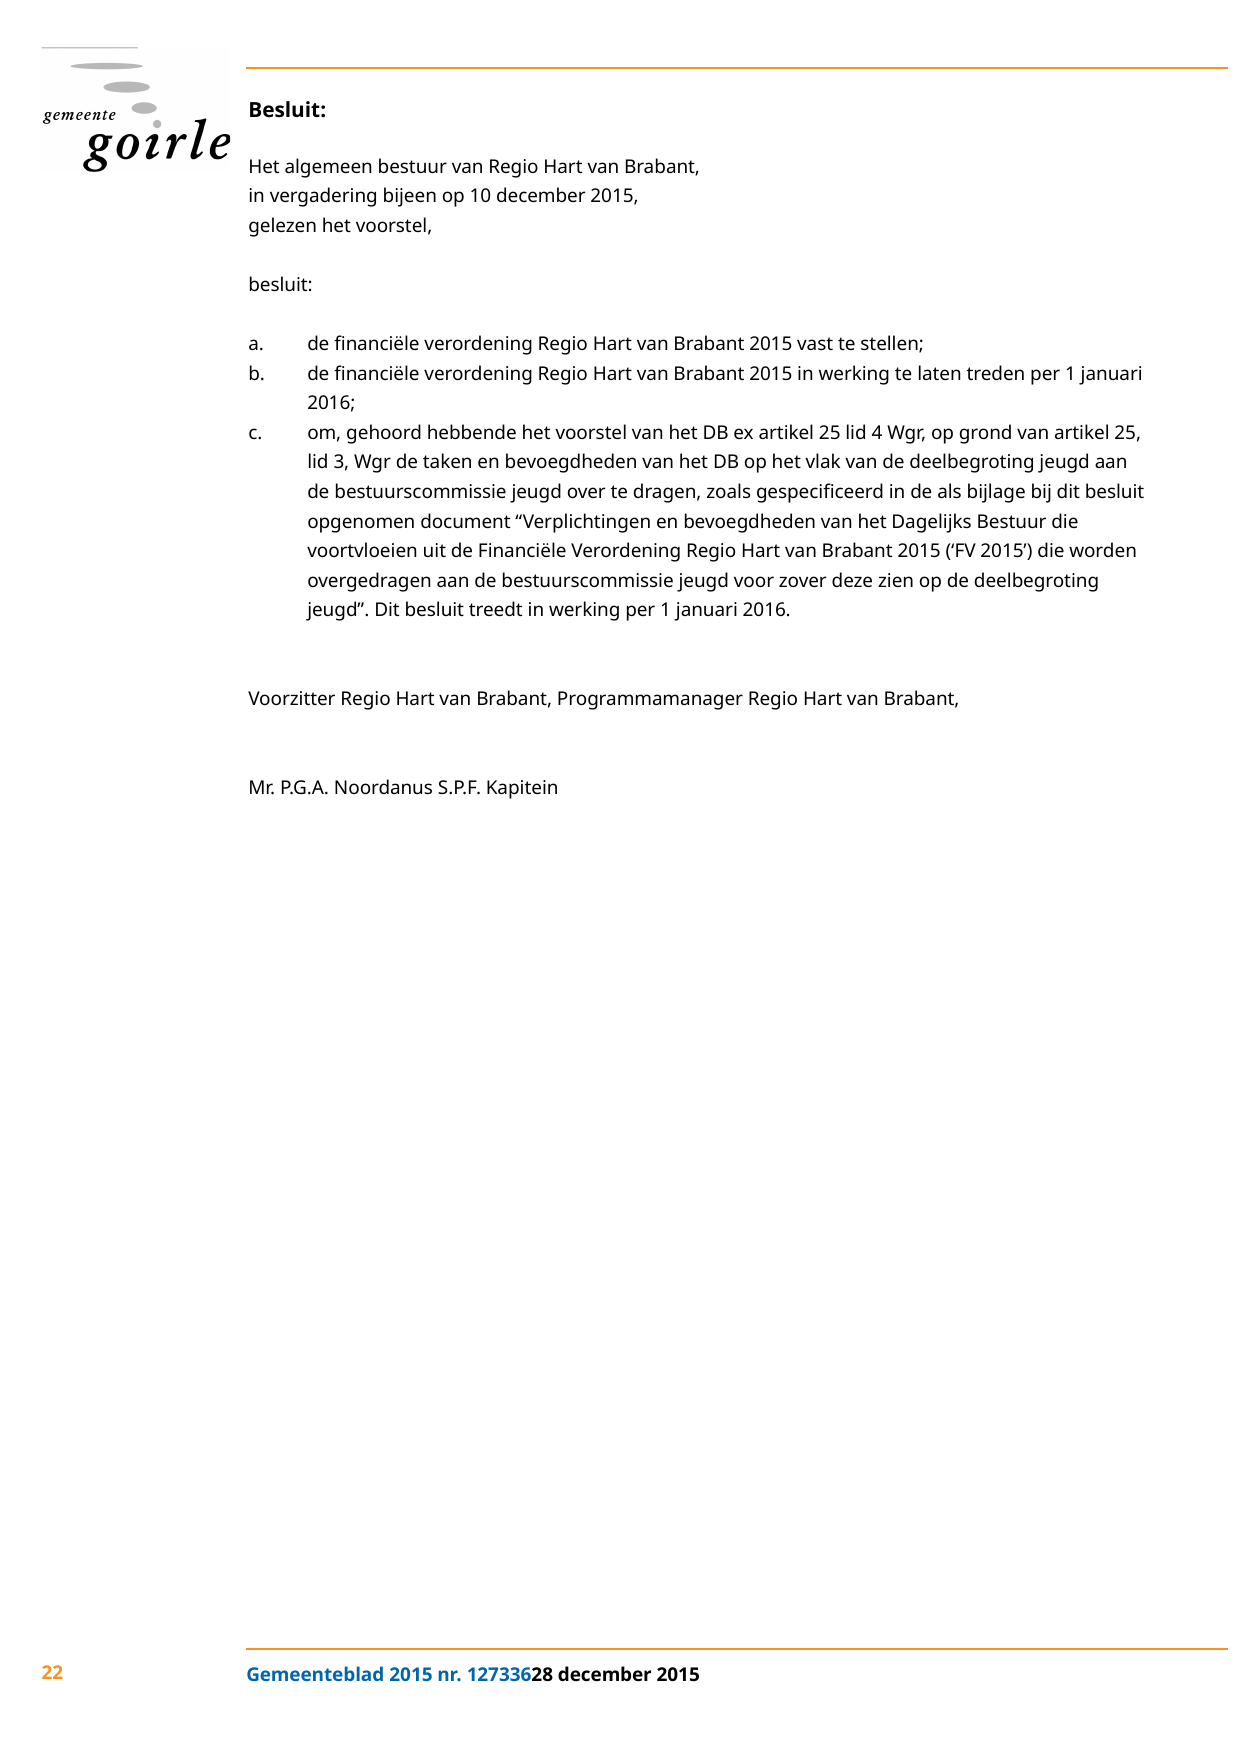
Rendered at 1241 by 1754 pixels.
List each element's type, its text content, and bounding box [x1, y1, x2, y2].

text Het algemeen bestuur van Regio Hart van Brabant, [248, 153, 1152, 179]
list de financiële verordening Regio Hart van Brabant 2015 vast te stellen; [248, 330, 1152, 356]
text Mr. P.G.A. Noordanus S.P.F. Kapitein [248, 774, 1152, 800]
text besluit: [248, 271, 1152, 297]
text in vergadering bijeen op 10 december 2015, [248, 182, 1152, 208]
list de financiële verordening Regio Hart van Brabant 2015 in werking te laten treden per 1 januari 2016; [248, 360, 1152, 415]
text Voorzitter Regio Hart van Brabant, Programmamanager Regio Hart van Brabant, [248, 685, 1152, 711]
picture [41, 47, 231, 172]
list om, gehoord hebbende het voorstel van het DB ex artikel 25 lid 4 Wgr, op grond van artikel 25, lid 3, Wgr de taken en bevoegdheden van het DB op het vlak van de deelbegroting jeugd aan de bestuurscommissie jeugd over te dragen, zoals gespecificeerd in de als bijlage bij dit besluit opgenomen document “Verplichtingen en bevoegdheden van het Dagelijks Bestuur die voortvloeien uit de Financiële Verordening Regio Hart van Brabant 2015 (‘FV 2015’) die worden overgedragen aan de bestuurscommissie jeugd voor zover deze zien op de deelbegroting jeugd”. Dit besluit treedt in werking per 1 januari 2016. [248, 419, 1152, 622]
text Besluit: [248, 95, 1152, 123]
text gelezen het voorstel, [248, 212, 1152, 238]
